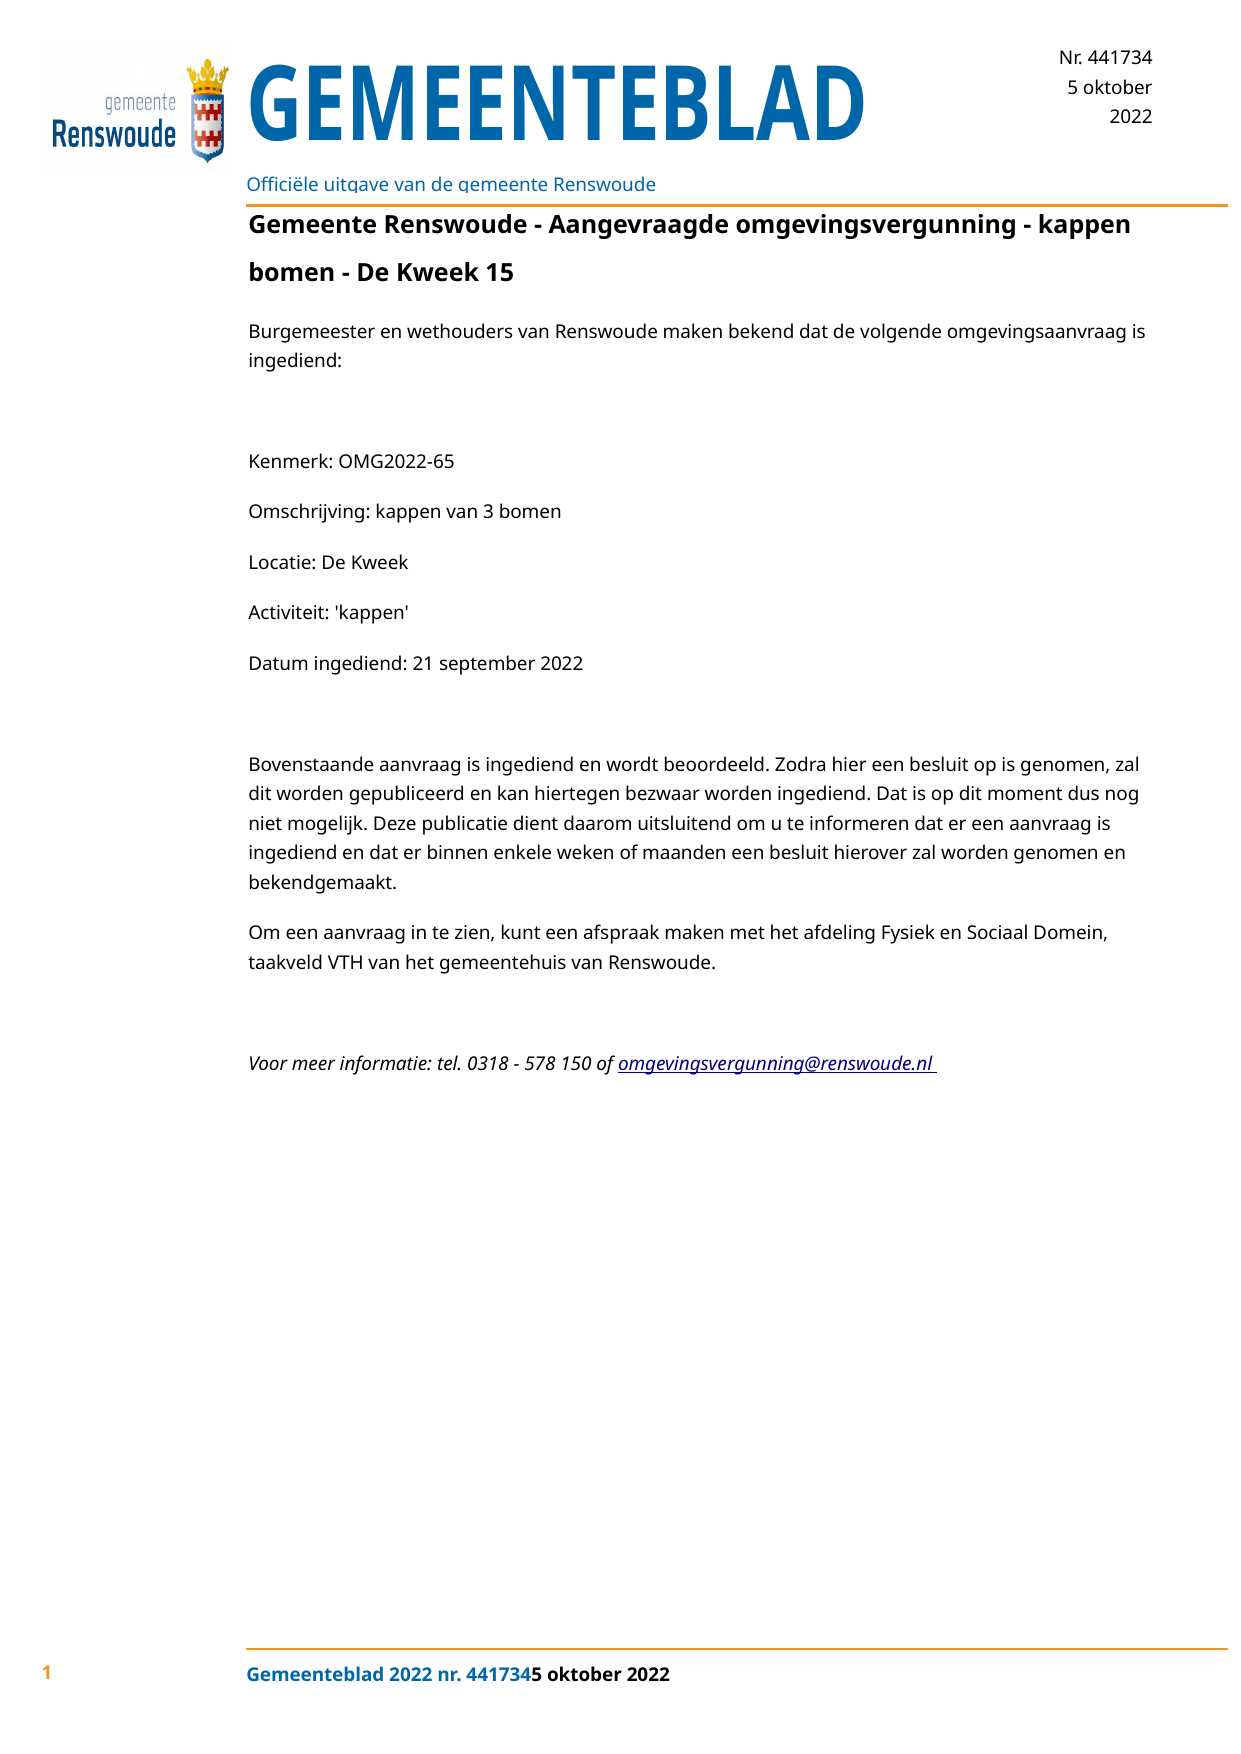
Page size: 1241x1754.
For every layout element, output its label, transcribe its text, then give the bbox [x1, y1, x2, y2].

picture [41, 47, 231, 172]
text Activiteit: 'kappen' [248, 599, 1152, 625]
text Om een aanvraag in te zien, kunt een afspraak maken met het afdeling Fysiek en Sociaal Domein, taakveld VTH van het gemeentehuis van Renswoude. [248, 919, 1152, 975]
text Datum ingediend: 21 september 2022 [248, 650, 1152, 676]
text Locatie: De Kweek [248, 549, 1152, 575]
text Voor meer informatie: tel. 0318 - 578 150 of omgevingsvergunning@renswoude.nl [248, 1050, 1152, 1076]
text Gemeente Renswoude - Aangevraagde omgevingsvergunning - kappen bomen - De Kweek 15 [248, 207, 1152, 288]
text Omschrijving: kappen van 3 bomen [248, 499, 1152, 524]
text Kenmerk: OMG2022-65 [248, 448, 1152, 474]
text Bovenstaande aanvraag is ingediend en wordt beoordeeld. Zodra hier een besluit op is genomen, zal dit worden gepubliceerd en kan hiertegen bezwaar worden ingediend. Dat is op dit moment dus nog niet mogelijk. Deze publicatie dient daarom uitsluitend om u te informeren dat er een aanvraag is ingediend en dat er binnen enkele weken of maanden een besluit hierover zal worden genomen en bekendgemaakt. [248, 751, 1152, 895]
text Burgemeester en wethouders van Renswoude maken bekend dat de volgende omgevingsaanvraag is ingediend: [248, 318, 1152, 373]
